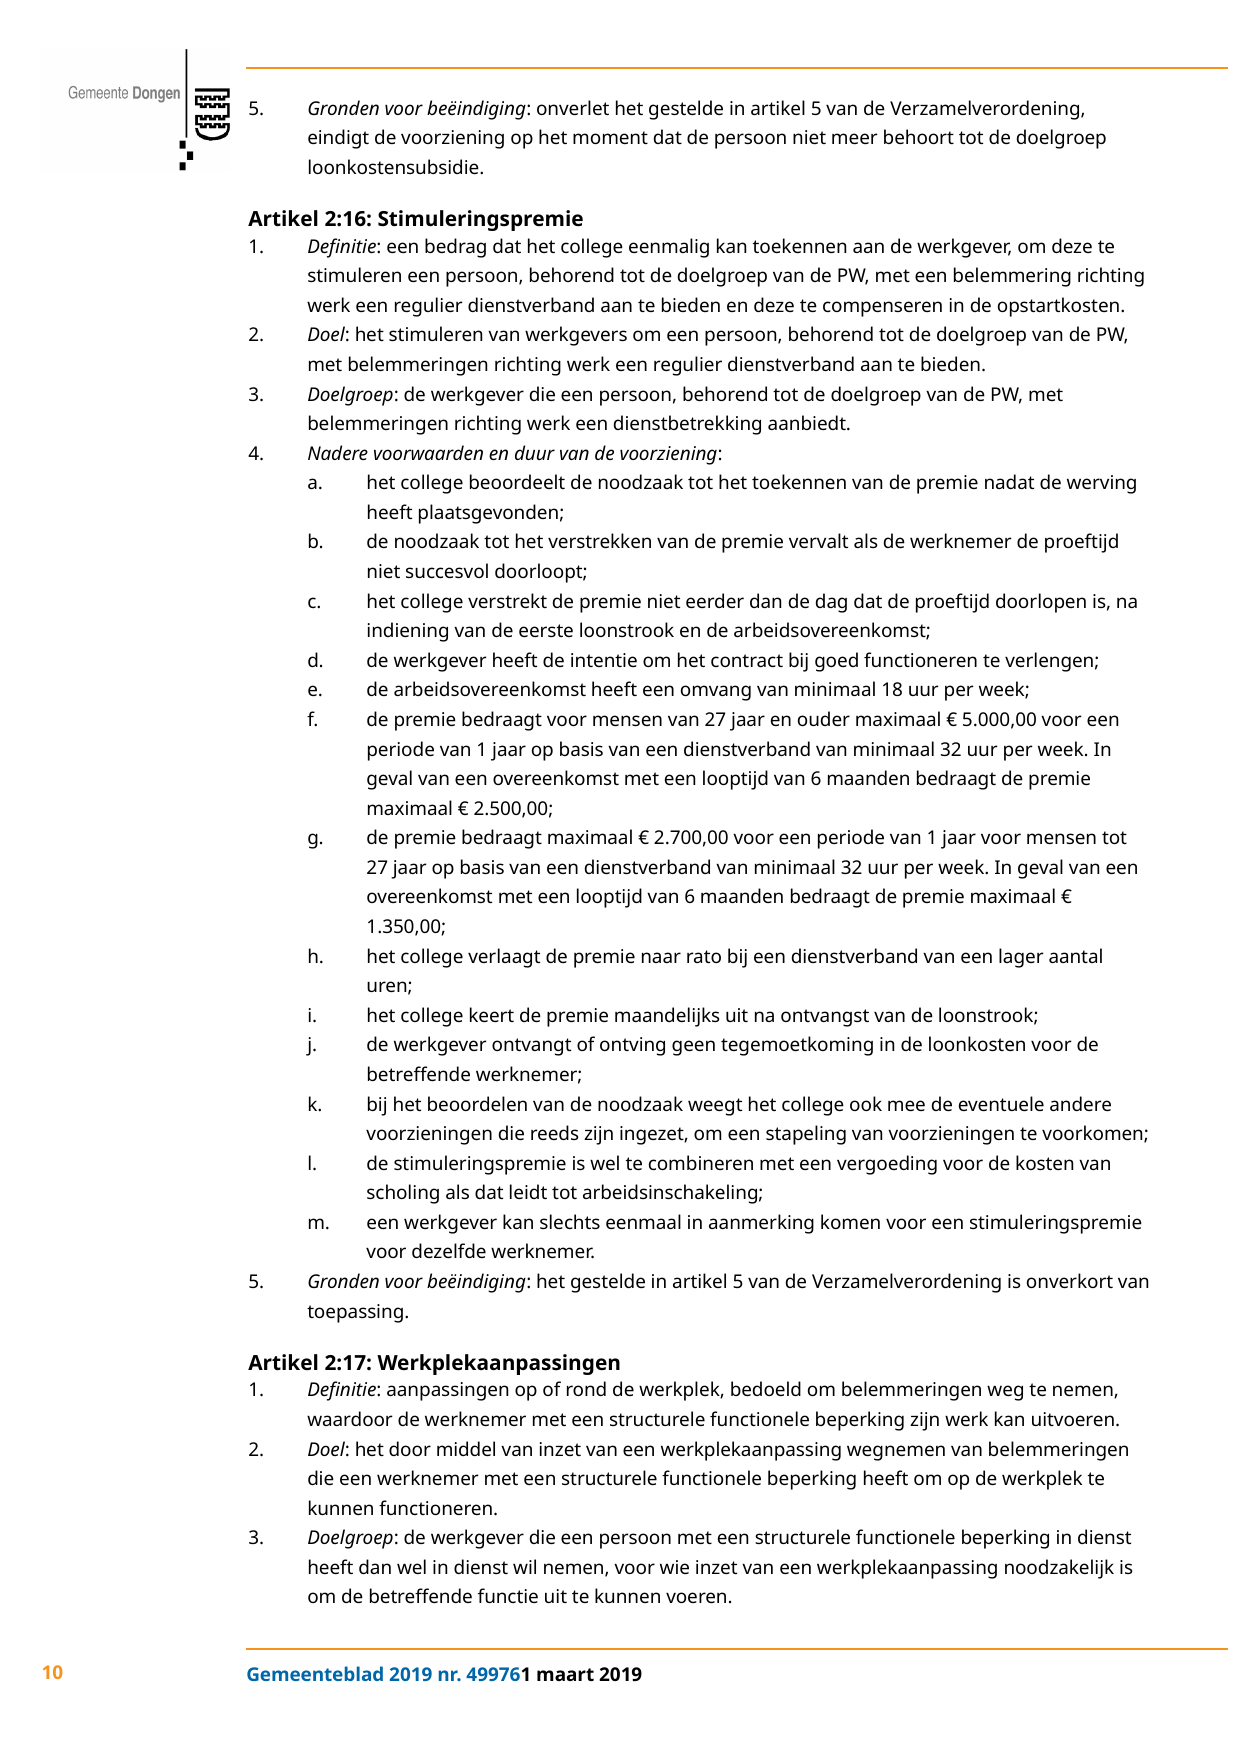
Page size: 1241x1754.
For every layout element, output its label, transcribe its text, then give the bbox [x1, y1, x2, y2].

list de arbeidsovereenkomst heeft een omvang van minimaal 18 uur per week; [307, 677, 1152, 702]
list het college keert de premie maandelijks uit na ontvangst van de loonstrook; [307, 1002, 1152, 1028]
text Artikel 2:16: Stimuleringspremie [248, 204, 1152, 233]
text Artikel 2:17: Werkplekaanpassingen [248, 1348, 1152, 1377]
list Doel: het stimuleren van werkgevers om een persoon, behorend tot de doelgroep van de PW, met belemmeringen richting werk een regulier dienstverband aan te bieden. [248, 322, 1152, 377]
list Gronden voor beëindiging: onverlet het gestelde in artikel 5 van de Verzamelverordening, eindigt de voorziening op het moment dat de persoon niet meer behoort tot de doelgroep loonkostensubsidie. [248, 95, 1152, 180]
list de premie bedraagt maximaal € 2.700,00 voor een periode van 1 jaar voor mensen tot 27 jaar op basis van een dienstverband van minimaal 32 uur per week. In geval van een overeenkomst met een looptijd van 6 maanden bedraagt de premie maximaal € 1.350,00; [307, 824, 1152, 939]
list de werkgever ontvangt of ontving geen tegemoetkoming in de loonkosten voor de betreffende werknemer; [307, 1032, 1152, 1087]
list het college beoordeelt de noodzaak tot het toekennen van de premie nadat de werving heeft plaatsgevonden; [307, 469, 1152, 525]
list het college verlaagt de premie naar rato bij een dienstverband van een lager aantal uren; [307, 943, 1152, 998]
list Definitie: een bedrag dat het college eenmalig kan toekennen aan de werkgever, om deze te stimuleren een persoon, behorend tot de doelgroep van de PW, met een belemmering richting werk een regulier dienstverband aan te bieden en deze te compenseren in de opstartkosten. [248, 233, 1152, 318]
list de premie bedraagt voor mensen van 27 jaar en ouder maximaal € 5.000,00 voor een periode van 1 jaar op basis van een dienstverband van minimaal 32 uur per week. In geval van een overeenkomst met een looptijd van 6 maanden bedraagt de premie maximaal € 2.500,00; [307, 706, 1152, 821]
list Gronden voor beëindiging: het gestelde in artikel 5 van de Verzamelverordening is onverkort van toepassing. [248, 1268, 1152, 1323]
list een werkgever kan slechts eenmaal in aanmerking komen voor een stimuleringspremie voor dezelfde werknemer. [307, 1209, 1152, 1264]
list Doel: het door middel van inzet van een werkplekaanpassing wegnemen van belemmeringen die een werknemer met een structurele functionele beperking heeft om op de werkplek te kunnen functioneren. [248, 1436, 1152, 1521]
list de stimuleringspremie is wel te combineren met een vergoeding voor de kosten van scholing als dat leidt tot arbeidsinschakeling; [307, 1150, 1152, 1205]
list de werkgever heeft de intentie om het contract bij goed functioneren te verlengen; [307, 647, 1152, 673]
list het college verstrekt de premie niet eerder dan de dag dat de proeftijd doorlopen is, na indiening van de eerste loonstrook en de arbeidsovereenkomst; [307, 588, 1152, 643]
list de noodzaak tot het verstrekken van de premie vervalt als de werknemer de proeftijd niet succesvol doorloopt; [307, 529, 1152, 584]
list bij het beoordelen van de noodzaak weegt het college ook mee de eventuele andere voorzieningen die reeds zijn ingezet, om een stapeling van voorzieningen te voorkomen; [307, 1091, 1152, 1146]
list Doelgroep: de werkgever die een persoon, behorend tot de doelgroep van de PW, met belemmeringen richting werk een dienstbetrekking aanbiedt. [248, 381, 1152, 436]
list Nadere voorwaarden en duur van de voorziening: [248, 440, 1152, 466]
list Doelgroep: de werkgever die een persoon met een structurele functionele beperking in dienst heeft dan wel in dienst wil nemen, voor wie inzet van een werkplekaanpassing noodzakelijk is om de betreffende functie uit te kunnen voeren. [248, 1524, 1152, 1609]
picture [41, 47, 231, 172]
list Definitie: aanpassingen op of rond de werkplek, bedoeld om belemmeringen weg te nemen, waardoor de werknemer met een structurele functionele beperking zijn werk kan uitvoeren. [248, 1377, 1152, 1432]
